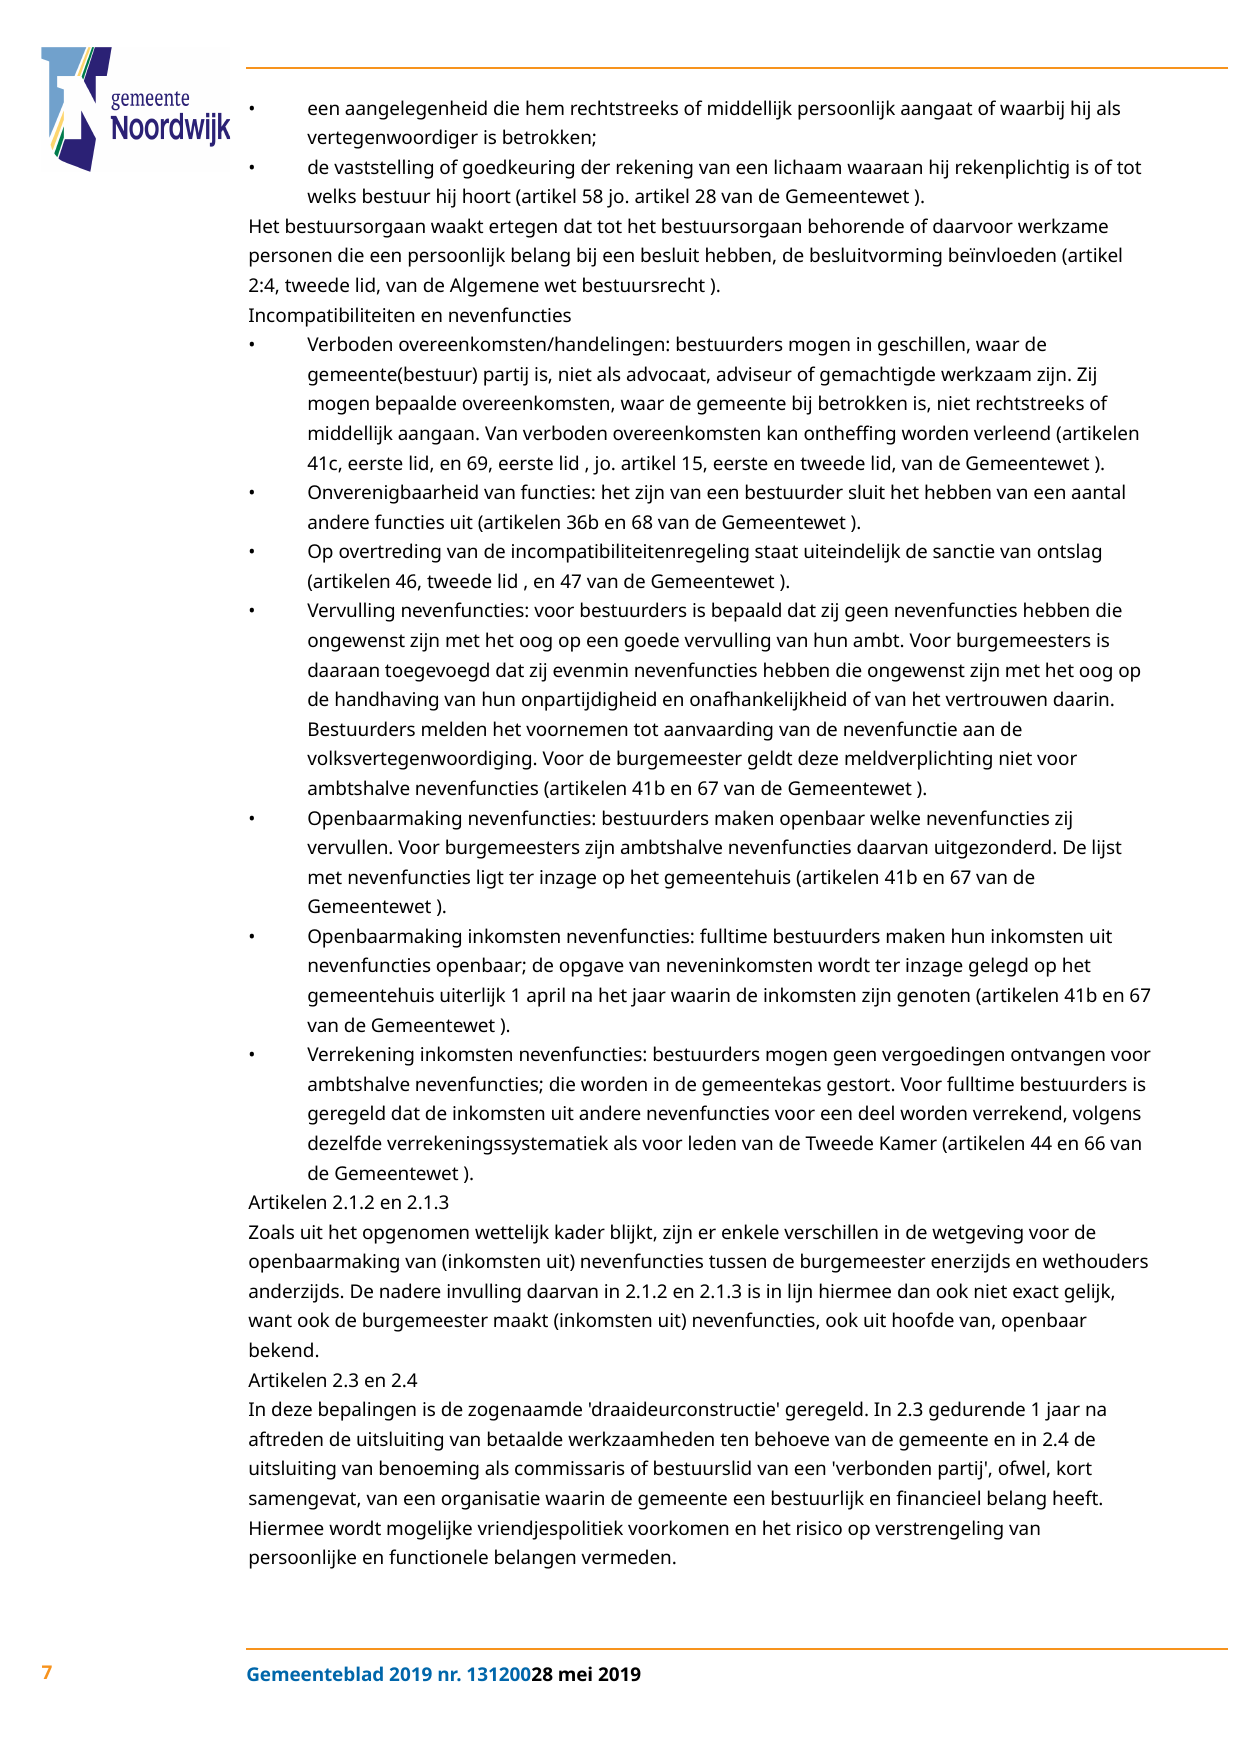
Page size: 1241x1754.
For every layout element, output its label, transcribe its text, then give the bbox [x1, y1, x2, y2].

text In deze bepalingen is de zogenaamde 'draaideurconstructie' geregeld. In 2.3 gedurende 1 jaar na aftreden de uitsluiting van betaalde werkzaamheden ten behoeve van de gemeente en in 2.4 de uitsluiting van benoeming als commissaris of bestuurslid van een 'verbonden partij', ofwel, kort samengevat, van een organisatie waarin de gemeente een bestuurlijk en financieel belang heeft. Hiermee wordt mogelijke vriendjespolitiek voorkomen en het risico op verstrengeling van persoonlijke en functionele belangen vermeden. [248, 1396, 1152, 1570]
list Openbaarmaking inkomsten nevenfuncties: fulltime bestuurders maken hun inkomsten uit nevenfuncties openbaar; de opgave van neveninkomsten wordt ter inzage gelegd op het gemeentehuis uiterlijk 1 april na het jaar waarin de inkomsten zijn genoten (artikelen 41b en 67 van de Gemeentewet ). [248, 923, 1152, 1038]
picture [41, 47, 231, 172]
list Op overtreding van de incompatibiliteitenregeling staat uiteindelijk de sanctie van ontslag (artikelen 46, tweede lid , en 47 van de Gemeentewet ). [248, 538, 1152, 594]
list Verboden overeenkomsten/handelingen: bestuurders mogen in geschillen, waar de gemeente(bestuur) partij is, niet als advocaat, adviseur of gemachtigde werkzaam zijn. Zij mogen bepaalde overeenkomsten, waar de gemeente bij betrokken is, niet rechtstreeks of middellijk aangaan. Van verboden overeenkomsten kan ontheffing worden verleend (artikelen 41c, eerste lid, en 69, eerste lid , jo. artikel 15, eerste en tweede lid, van de Gemeentewet ). [248, 331, 1152, 476]
list Onverenigbaarheid van functies: het zijn van een bestuurder sluit het hebben van een aantal andere functies uit (artikelen 36b en 68 van de Gemeentewet ). [248, 479, 1152, 535]
text Zoals uit het opgenomen wettelijk kader blijkt, zijn er enkele verschillen in de wetgeving voor de openbaarmaking van (inkomsten uit) nevenfuncties tussen de burgemeester enerzijds en wethouders anderzijds. De nadere invulling daarvan in 2.1.2 en 2.1.3 is in lijn hiermee dan ook niet exact gelijk, want ook de burgemeester maakt (inkomsten uit) nevenfuncties, ook uit hoofde van, openbaar bekend. [248, 1219, 1152, 1363]
list de vaststelling of goedkeuring der rekening van een lichaam waaraan hij rekenplichtig is of tot welks bestuur hij hoort (artikel 58 jo. artikel 28 van de Gemeentewet ). [248, 154, 1152, 209]
text Incompatibiliteiten en nevenfuncties [248, 302, 1152, 328]
list Vervulling nevenfuncties: voor bestuurders is bepaald dat zij geen nevenfuncties hebben die ongewenst zijn met het oog op een goede vervulling van hun ambt. Voor burgemeesters is daaraan toegevoegd dat zij evenmin nevenfuncties hebben die ongewenst zijn met het oog op de handhaving van hun onpartijdigheid en onafhankelijkheid of van het vertrouwen daarin. Bestuurders melden het voornemen tot aanvaarding van de nevenfunctie aan de volksvertegenwoordiging. Voor de burgemeester geldt deze meldverplichting niet voor ambtshalve nevenfuncties (artikelen 41b en 67 van de Gemeentewet ). [248, 598, 1152, 801]
text Artikelen 2.3 en 2.4 [248, 1367, 1152, 1393]
list Openbaarmaking nevenfuncties: bestuurders maken openbaar welke nevenfuncties zij vervullen. Voor burgemeesters zijn ambtshalve nevenfuncties daarvan uitgezonderd. De lijst met nevenfuncties ligt ter inzage op het gemeentehuis (artikelen 41b en 67 van de Gemeentewet ). [248, 805, 1152, 919]
text Het bestuursorgaan waakt ertegen dat tot het bestuursorgaan behorende of daarvoor werkzame personen die een persoonlijk belang bij een besluit hebben, de besluitvorming beïnvloeden (artikel 2:4, tweede lid, van de Algemene wet bestuursrecht ). [248, 213, 1152, 298]
list Verrekening inkomsten nevenfuncties: bestuurders mogen geen vergoedingen ontvangen voor ambtshalve nevenfuncties; die worden in de gemeentekas gestort. Voor fulltime bestuurders is geregeld dat de inkomsten uit andere nevenfuncties voor een deel worden verrekend, volgens dezelfde verrekeningssystematiek als voor leden van de Tweede Kamer (artikelen 44 en 66 van de Gemeentewet ). [248, 1041, 1152, 1186]
list een aangelegenheid die hem rechtstreeks of middellijk persoonlijk aangaat of waarbij hij als vertegenwoordiger is betrokken; [248, 95, 1152, 150]
text Artikelen 2.1.2 en 2.1.3 [248, 1189, 1152, 1215]
